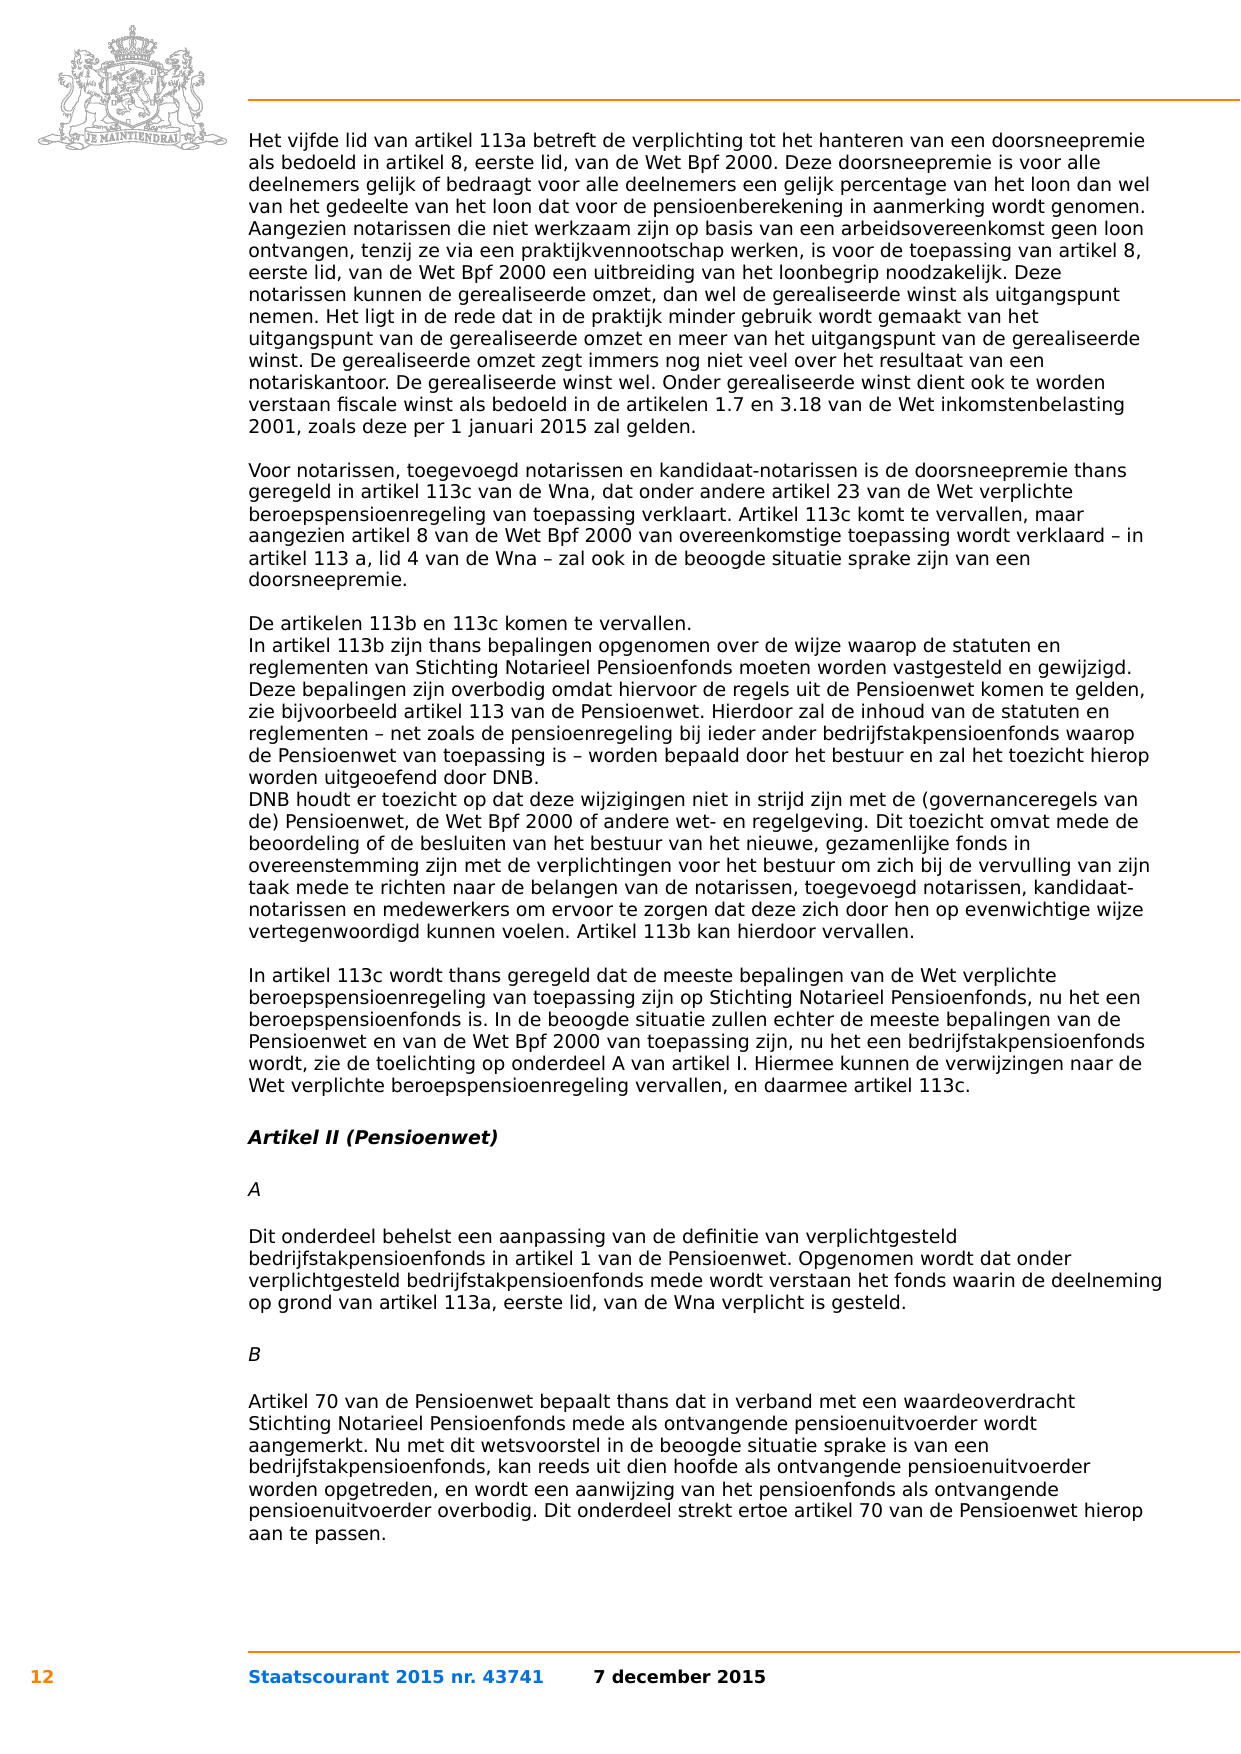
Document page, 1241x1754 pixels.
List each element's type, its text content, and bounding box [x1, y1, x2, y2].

text DNB houdt er toezicht op dat deze wijzigingen niet in strijd zijn met de (governanceregels van de) Pensioenwet, de Wet Bpf 2000 of andere wet- en regelgeving. Dit toezicht omvat mede de beoordeling of de besluiten van het bestuur van het nieuwe, gezamenlijke fonds in overeenstemming zijn met de verplichtingen voor het bestuur om zich bij de vervulling van zijn taak mede te richten naar de belangen van de notarissen, toegevoegd notarissen, kandidaat-notarissen en medewerkers om ervoor te zorgen dat deze zich door hen op evenwichtige wijze vertegenwoordigd kunnen voelen. Artikel 113b kan hierdoor vervallen. [248, 789, 1163, 943]
text Artikel 70 van de Pensioenwet bepaalt thans dat in verband met een waardeoverdracht Stichting Notarieel Pensioenfonds mede als ontvangende pensioenuitvoerder wordt aangemerkt. Nu met dit wetsvoorstel in de beoogde situatie sprake is van een bedrijfstakpensioenfonds, kan reeds uit dien hoofde als ontvangende pensioenuitvoerder worden opgetreden, en wordt een aanwijzing van het pensioenfonds als ontvangende pensioenuitvoerder overbodig. Dit onderdeel strekt ertoe artikel 70 van de Pensioenwet hierop aan te passen. [248, 1391, 1163, 1544]
text In artikel 113c wordt thans geregeld dat de meeste bepalingen van de Wet verplichte beroepspensioenregeling van toepassing zijn op Stichting Notarieel Pensioenfonds, nu het een beroepspensioenfonds is. In de beoogde situatie zullen echter de meeste bepalingen van de Pensioenwet en van de Wet Bpf 2000 van toepassing zijn, nu het een bedrijfstakpensioenfonds wordt, zie de toelichting op onderdeel A van artikel I. Hiermee kunnen de verwijzingen naar de Wet verplichte beroepspensioenregeling vervallen, en daarmee artikel 113c. [248, 965, 1163, 1097]
text Het vijfde lid van artikel 113a betreft de verplichting tot het hanteren van een doorsneepremie als bedoeld in artikel 8, eerste lid, van de Wet Bpf 2000. Deze doorsneepremie is voor alle deelnemers gelijk of bedraagt voor alle deelnemers een gelijk percentage van het loon dan wel van het gedeelte van het loon dat voor de pensioenberekening in aanmerking wordt genomen. Aangezien notarissen die niet werkzaam zijn op basis van een arbeidsovereenkomst geen loon ontvangen, tenzij ze via een praktijkvennootschap werken, is voor de toepassing van artikel 8, eerste lid, van de Wet Bpf 2000 een uitbreiding van het loonbegrip noodzakelijk. Deze notarissen kunnen de gerealiseerde omzet, dan wel de gerealiseerde winst als uitgangspunt nemen. Het ligt in de rede dat in de praktijk minder gebruik wordt gemaakt van het uitgangspunt van de gerealiseerde omzet en meer van het uitgangspunt van de gerealiseerde winst. De gerealiseerde omzet zegt immers nog niet veel over het resultaat van een notariskantoor. De gerealiseerde winst wel. Onder gerealiseerde winst dient ook te worden verstaan fiscale winst als bedoeld in de artikelen 1.7 en 3.18 van de Wet inkomstenbelasting 2001, zoals deze per 1 januari 2015 zal gelden. [248, 130, 1163, 438]
text Dit onderdeel behelst een aanpassing van de definitie van verplichtgesteld bedrijfstakpensioenfonds in artikel 1 van de Pensioenwet. Opgenomen wordt dat onder verplichtgesteld bedrijfstakpensioenfonds mede wordt verstaan het fonds waarin de deelneming op grond van artikel 113a, eerste lid, van de Wna verplicht is gesteld. [248, 1226, 1163, 1313]
subtitle Artikel II (Pensioenwet) [248, 1127, 1163, 1149]
subtitle A [248, 1179, 1163, 1201]
text In artikel 113b zijn thans bepalingen opgenomen over de wijze waarop de statuten en reglementen van Stichting Notarieel Pensioenfonds moeten worden vastgesteld en gewijzigd. Deze bepalingen zijn overbodig omdat hiervoor de regels uit de Pensioenwet komen te gelden, zie bijvoorbeeld artikel 113 van de Pensioenwet. Hierdoor zal de inhoud van de statuten en reglementen – net zoals de pensioenregeling bij ieder ander bedrijfstakpensioenfonds waarop de Pensioenwet van toepassing is – worden bepaald door het bestuur en zal het toezicht hierop worden uitgeoefend door DNB. [248, 635, 1163, 789]
subtitle B [248, 1343, 1163, 1366]
text Voor notarissen, toegevoegd notarissen en kandidaat-notarissen is de doorsneepremie thans geregeld in artikel 113c van de Wna, dat onder andere artikel 23 van de Wet verplichte beroepspensioenregeling van toepassing verklaart. Artikel 113c komt te vervallen, maar aangezien artikel 8 van de Wet Bpf 2000 van overeenkomstige toepassing wordt verklaard – in artikel 113 a, lid 4 van de Wna – zal ook in de beoogde situatie sprake zijn van een doorsneepremie. [248, 459, 1163, 591]
picture [38, 25, 227, 150]
text De artikelen 113b en 113c komen te vervallen. [248, 613, 1163, 635]
